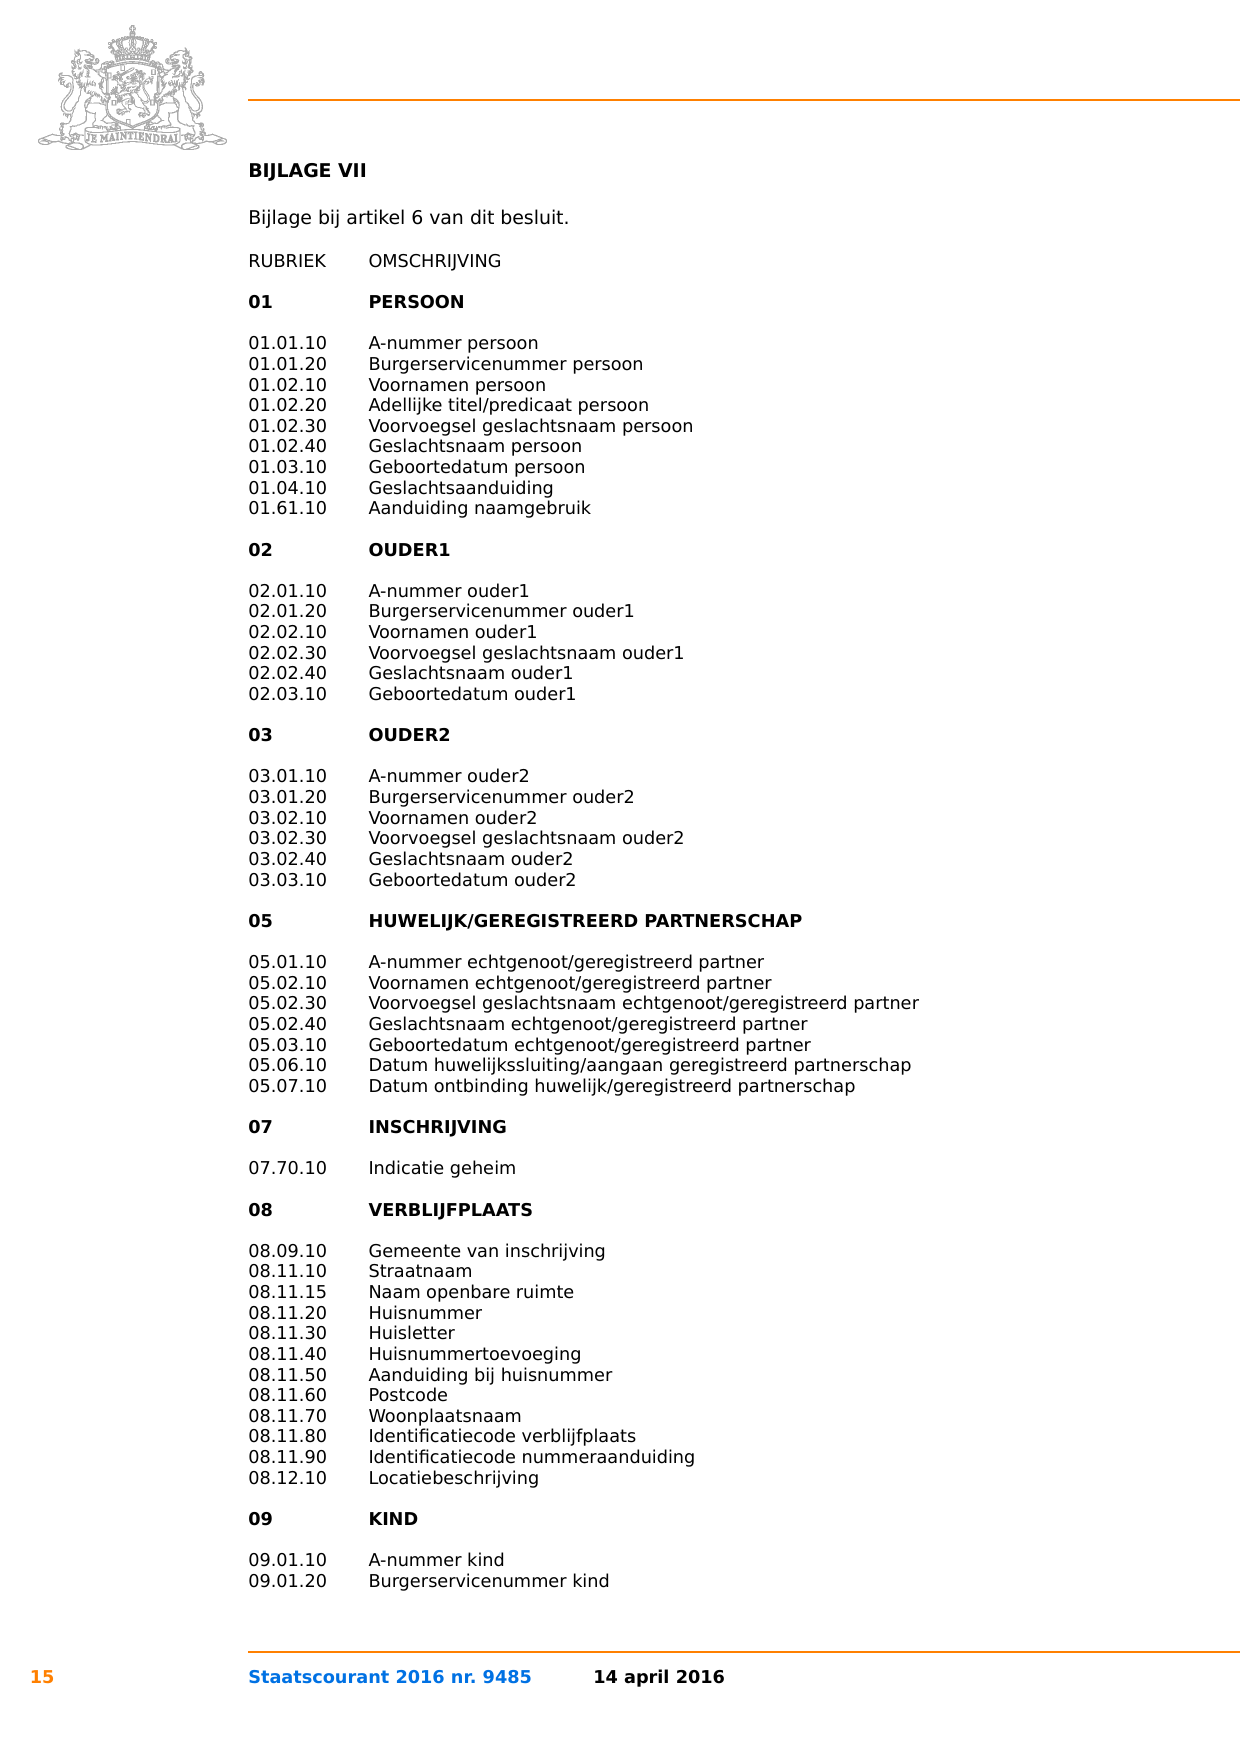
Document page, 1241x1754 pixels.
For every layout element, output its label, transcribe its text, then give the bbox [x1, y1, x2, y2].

table_cell Aanduiding bij huisnummer [363, 1365, 1163, 1385]
table_cell [363, 1530, 1163, 1550]
table_cell 08.11.90 [248, 1447, 362, 1468]
table_cell [248, 1220, 362, 1241]
table_cell 03.02.40 [248, 849, 362, 869]
table_cell 08 [248, 1200, 362, 1220]
table_cell 02.02.10 [248, 622, 362, 643]
table_cell Voornamen echtgenoot/geregistreerd partner [363, 973, 1163, 993]
table_cell Geslachtsnaam ouder1 [363, 663, 1163, 684]
table_cell [363, 1488, 1163, 1509]
table_cell 03.01.10 [248, 766, 362, 787]
table_cell Adellijke titel/predicaat persoon [363, 395, 1163, 416]
table_cell 08.11.70 [248, 1406, 362, 1426]
table_cell Postcode [363, 1385, 1163, 1406]
table_cell Geboortedatum persoon [363, 457, 1163, 478]
table_cell Geslachtsnaam echtgenoot/geregistreerd partner [363, 1014, 1163, 1034]
table_cell 05.02.10 [248, 973, 362, 993]
table_cell Datum huwelijkssluiting/aangaan geregistreerd partnerschap [363, 1055, 1163, 1076]
table_cell [248, 746, 362, 766]
table_cell 01.02.30 [248, 416, 362, 436]
table_cell [248, 1138, 362, 1158]
table_cell [363, 931, 1163, 952]
table_cell [363, 1138, 1163, 1158]
table_cell Geslachtsaanduiding [363, 478, 1163, 498]
subtitle BIJLAGE VII [248, 160, 1163, 182]
table_cell OUDER1 [363, 540, 1163, 560]
table_cell 02.02.40 [248, 663, 362, 684]
table_cell Geslachtsnaam persoon [363, 436, 1163, 457]
table_cell Geboortedatum ouder1 [363, 684, 1163, 704]
table_cell A-nummer ouder1 [363, 581, 1163, 601]
table_cell [363, 271, 1163, 292]
table_cell Burgerservicenummer ouder2 [363, 787, 1163, 808]
table_cell VERBLIJFPLAATS [363, 1200, 1163, 1220]
table_cell [248, 271, 362, 292]
table_cell Voorvoegsel geslachtsnaam ouder2 [363, 828, 1163, 849]
table_cell PERSOON [363, 292, 1163, 313]
table_cell 09.01.10 [248, 1550, 362, 1571]
table_cell [363, 1096, 1163, 1117]
table_cell 05.03.10 [248, 1035, 362, 1055]
table_cell Huisnummertoevoeging [363, 1344, 1163, 1364]
table_cell [363, 560, 1163, 581]
table_cell [248, 1096, 362, 1117]
table_cell 01.02.20 [248, 395, 362, 416]
table_cell 03.01.20 [248, 787, 362, 808]
table_cell Geboortedatum ouder2 [363, 870, 1163, 890]
table_cell [363, 746, 1163, 766]
table_cell 01.04.10 [248, 478, 362, 498]
table_cell 08.12.10 [248, 1468, 362, 1488]
table_cell Naam openbare ruimte [363, 1282, 1163, 1303]
table_cell A-nummer echtgenoot/geregistreerd partner [363, 952, 1163, 973]
table_cell 01.61.10 [248, 498, 362, 519]
table_cell 02.03.10 [248, 684, 362, 704]
table_cell Burgerservicenummer persoon [363, 354, 1163, 374]
table_cell Geslachtsnaam ouder2 [363, 849, 1163, 869]
table_cell Burgerservicenummer ouder1 [363, 601, 1163, 622]
table_cell Gemeente van inschrijving [363, 1241, 1163, 1261]
table_header OMSCHRIJVING [363, 251, 1163, 271]
table_cell 08.11.30 [248, 1323, 362, 1344]
table_cell 08.11.20 [248, 1303, 362, 1323]
table_cell 02.02.30 [248, 643, 362, 663]
table_cell Burgerservicenummer kind [363, 1571, 1163, 1591]
table_cell 08.11.50 [248, 1365, 362, 1385]
table_cell 03.02.30 [248, 828, 362, 849]
table_cell 08.09.10 [248, 1241, 362, 1261]
table_cell [248, 705, 362, 725]
table_cell [363, 519, 1163, 539]
table_cell 02.01.20 [248, 601, 362, 622]
table_cell Identificatiecode verblijfplaats [363, 1426, 1163, 1447]
table_cell 08.11.60 [248, 1385, 362, 1406]
picture [38, 25, 227, 150]
table_cell Voornamen ouder2 [363, 808, 1163, 828]
table_cell Datum ontbinding huwelijk/geregistreerd partnerschap [363, 1076, 1163, 1096]
table_cell [363, 890, 1163, 911]
table_cell 05 [248, 911, 362, 931]
table_cell 05.07.10 [248, 1076, 362, 1096]
table_cell A-nummer ouder2 [363, 766, 1163, 787]
table_cell 08.11.40 [248, 1344, 362, 1364]
table_cell 01.03.10 [248, 457, 362, 478]
table_cell 07 [248, 1117, 362, 1138]
table_cell [363, 705, 1163, 725]
table_cell 01 [248, 292, 362, 313]
table_cell 03 [248, 725, 362, 746]
table_cell [248, 890, 362, 911]
table_cell 05.01.10 [248, 952, 362, 973]
text Bijlage bij artikel 6 van dit besluit. [248, 207, 1163, 229]
table_cell A-nummer kind [363, 1550, 1163, 1571]
table_cell Identificatiecode nummeraanduiding [363, 1447, 1163, 1468]
table_cell [248, 519, 362, 539]
table_cell Voorvoegsel geslachtsnaam ouder1 [363, 643, 1163, 663]
table_cell [248, 931, 362, 952]
table_cell 03.02.10 [248, 808, 362, 828]
table_cell 05.02.30 [248, 993, 362, 1014]
table_header RUBRIEK [248, 251, 362, 271]
table_cell Woonplaatsnaam [363, 1406, 1163, 1426]
table_cell Indicatie geheim [363, 1158, 1163, 1179]
table_cell Locatiebeschrijving [363, 1468, 1163, 1488]
table_cell [363, 313, 1163, 333]
table_cell 01.02.40 [248, 436, 362, 457]
table_cell 01.01.20 [248, 354, 362, 374]
table_cell 08.11.15 [248, 1282, 362, 1303]
table_cell 05.06.10 [248, 1055, 362, 1076]
table_cell 07.70.10 [248, 1158, 362, 1179]
table_cell Geboortedatum echtgenoot/geregistreerd partner [363, 1035, 1163, 1055]
table_cell [248, 1530, 362, 1550]
table_cell Straatnaam [363, 1261, 1163, 1282]
table_cell OUDER2 [363, 725, 1163, 746]
table_cell KIND [363, 1509, 1163, 1529]
table_cell INSCHRIJVING [363, 1117, 1163, 1138]
table_cell 09 [248, 1509, 362, 1529]
table_cell 03.03.10 [248, 870, 362, 890]
table_cell 09.01.20 [248, 1571, 362, 1591]
table_cell Voornamen ouder1 [363, 622, 1163, 643]
table_cell 08.11.10 [248, 1261, 362, 1282]
table_cell Huisnummer [363, 1303, 1163, 1323]
table_cell Voorvoegsel geslachtsnaam echtgenoot/geregistreerd partner [363, 993, 1163, 1014]
table_cell 02 [248, 540, 362, 560]
table_cell HUWELIJK/GEREGISTREERD PARTNERSCHAP [363, 911, 1163, 931]
table_cell [248, 1488, 362, 1509]
table_cell 01.01.10 [248, 333, 362, 354]
table_cell [363, 1220, 1163, 1241]
table_cell 01.02.10 [248, 375, 362, 395]
table_cell [248, 560, 362, 581]
table_cell 02.01.10 [248, 581, 362, 601]
table_cell [248, 313, 362, 333]
table_cell Huisletter [363, 1323, 1163, 1344]
table_cell A-nummer persoon [363, 333, 1163, 354]
table_cell 05.02.40 [248, 1014, 362, 1034]
table_cell Aanduiding naamgebruik [363, 498, 1163, 519]
table_cell [363, 1179, 1163, 1199]
table_cell [248, 1179, 362, 1199]
table_cell Voorvoegsel geslachtsnaam persoon [363, 416, 1163, 436]
table_cell 08.11.80 [248, 1426, 362, 1447]
table_cell Voornamen persoon [363, 375, 1163, 395]
